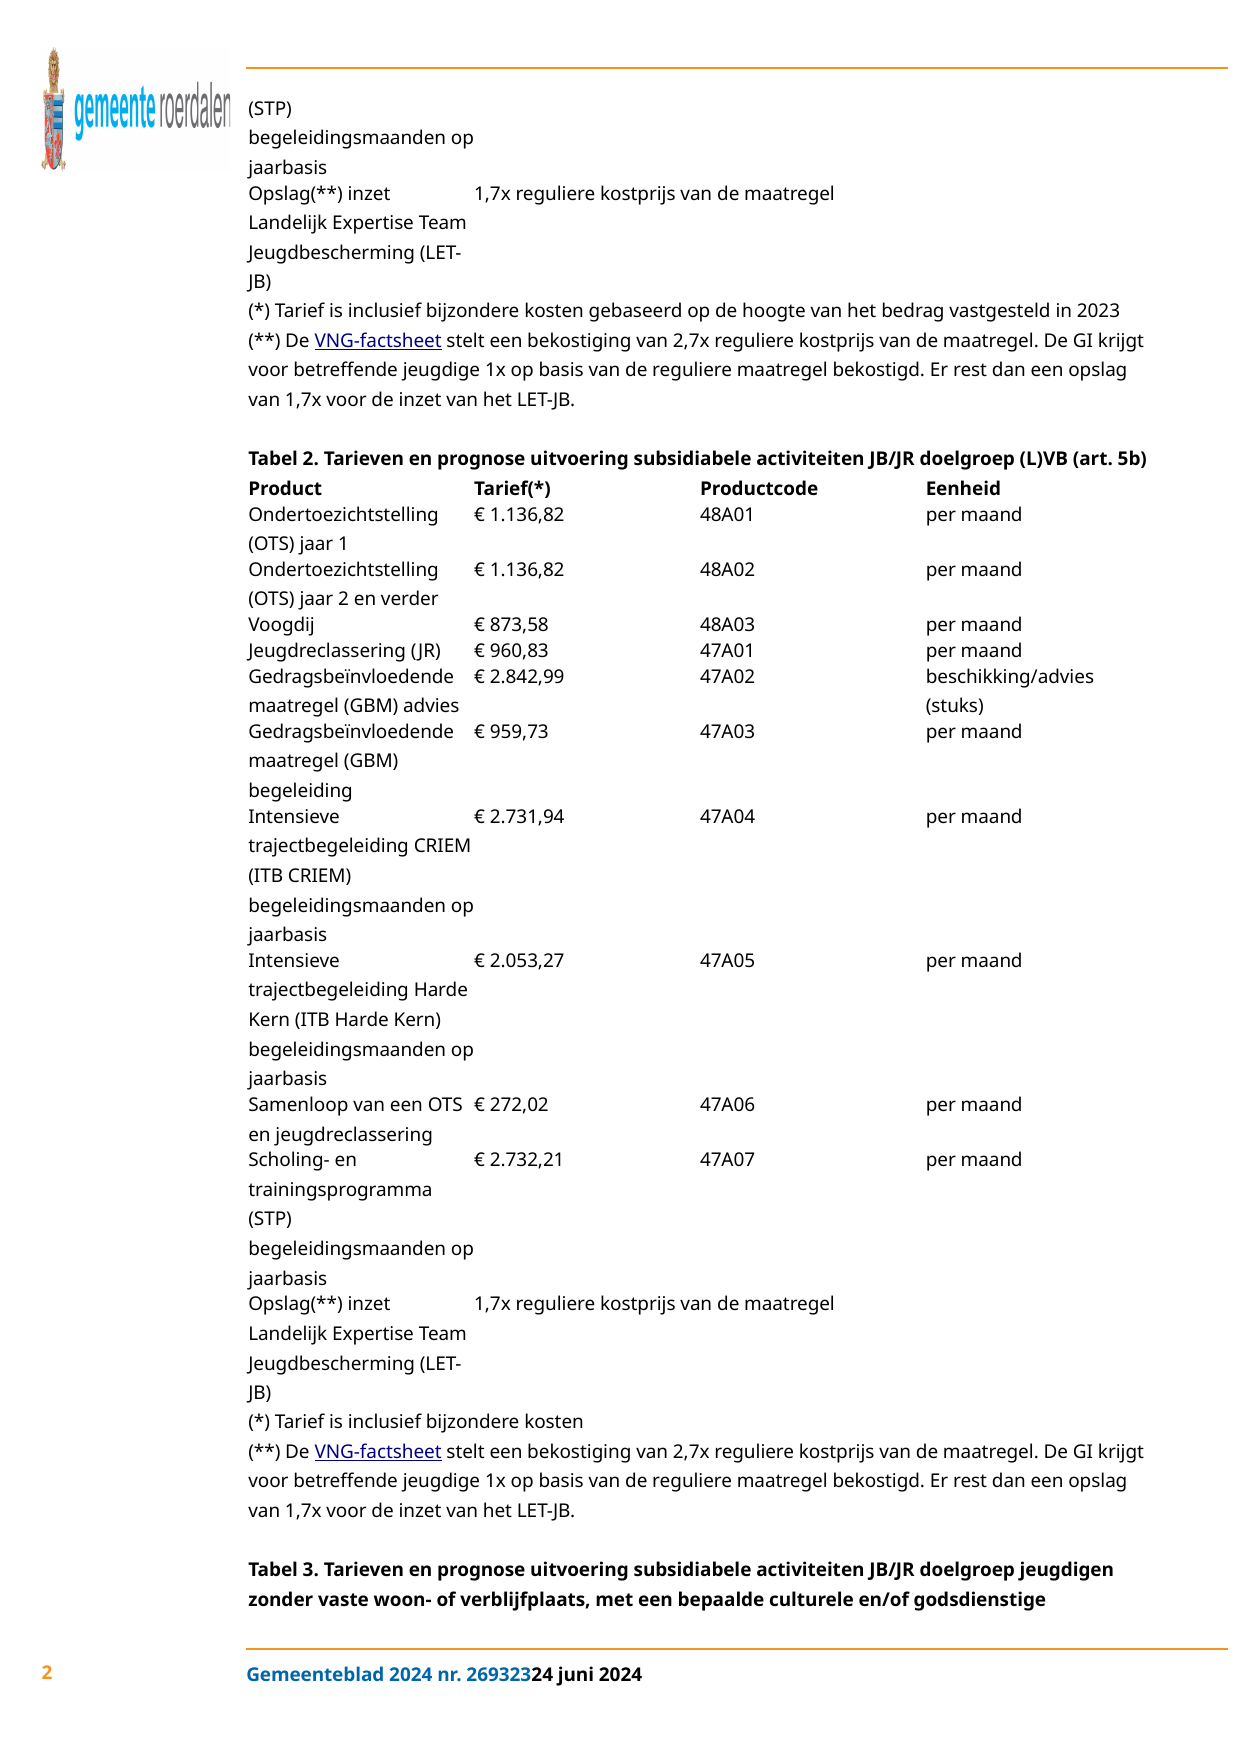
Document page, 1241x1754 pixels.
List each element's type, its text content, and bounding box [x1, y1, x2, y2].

table_cell Intensieve trajectbegeleiding Harde Kern (ITB Harde Kern) begeleidingsmaanden op jaarbasis [248, 947, 474, 1091]
table_cell € 2.053,27 [474, 947, 700, 1091]
table_cell 48A03 [700, 611, 926, 637]
table_cell [926, 95, 1152, 180]
table_cell Samenloop van een OTS en jeugdreclassering [248, 1091, 474, 1146]
table_cell per maand [926, 803, 1152, 947]
table_cell per maand [926, 1146, 1152, 1291]
table_cell € 959,73 [474, 718, 700, 803]
table_cell 47A07 [700, 1146, 926, 1291]
table_cell Opslag(**) inzet Landelijk Expertise Team Jeugdbescherming (LET-JB) [248, 180, 474, 294]
text (**) De VNG-factsheet stelt een bekostiging van 2,7x reguliere kostprijs van de maatregel. De GI krijgt voor betreffende jeugdige 1x op basis van de reguliere maatregel bekostigd. Er rest dan een opslag van 1,7x voor de inzet van het LET-JB. [248, 327, 1152, 412]
table_cell 48A01 [700, 501, 926, 556]
table_cell 1,7x reguliere kostprijs van de maatregel [474, 180, 1152, 294]
table_cell 47A06 [700, 1091, 926, 1146]
table_cell € 272,02 [474, 1091, 700, 1146]
text Tabel 2. Tarieven en prognose uitvoering subsidiabele activiteiten JB/JR doelgroep (L)VB (art. 5b) [248, 445, 1152, 471]
table_cell [474, 95, 700, 180]
table_cell Opslag(**) inzet Landelijk Expertise Team Jeugdbescherming (LET-JB) [248, 1291, 474, 1405]
table_header Productcode [700, 475, 926, 501]
table_cell [700, 95, 926, 180]
table_cell beschikking/advies (stuks) [926, 663, 1152, 718]
table_cell Ondertoezichtstelling (OTS) jaar 2 en verder [248, 556, 474, 611]
table_cell 1,7x reguliere kostprijs van de maatregel [474, 1291, 1152, 1405]
table_cell per maand [926, 1091, 1152, 1146]
table_cell € 873,58 [474, 611, 700, 637]
table_cell € 2.731,94 [474, 803, 700, 947]
text (*) Tarief is inclusief bijzondere kosten gebaseerd op de hoogte van het bedrag vastgesteld in 2023 [248, 297, 1152, 323]
table_cell per maand [926, 556, 1152, 611]
table_cell Voogdij [248, 611, 474, 637]
table_cell per maand [926, 501, 1152, 556]
table_cell per maand [926, 611, 1152, 637]
table_cell € 1.136,82 [474, 501, 700, 556]
table_cell 47A02 [700, 663, 926, 718]
table_cell € 2.732,21 [474, 1146, 700, 1291]
table_cell 47A03 [700, 718, 926, 803]
table_cell € 960,83 [474, 637, 700, 663]
table_header Eenheid [926, 475, 1152, 501]
text Tabel 3. Tarieven en prognose uitvoering subsidiabele activiteiten JB/JR doelgroep jeugdigen zonder vaste woon- of verblijfplaats, met een bepaalde culturele en/of godsdienstige [248, 1556, 1152, 1611]
table_cell Scholing- en trainingsprogramma (STP) begeleidingsmaanden op jaarbasis [248, 1146, 474, 1291]
table_cell per maand [926, 718, 1152, 803]
table_cell Gedragsbeïnvloedende maatregel (GBM) advies [248, 663, 474, 718]
table_cell € 1.136,82 [474, 556, 700, 611]
picture [41, 47, 231, 172]
table_cell 47A01 [700, 637, 926, 663]
table_cell € 2.842,99 [474, 663, 700, 718]
table_cell 47A04 [700, 803, 926, 947]
text (*) Tarief is inclusief bijzondere kosten [248, 1408, 1152, 1434]
table_cell per maand [926, 637, 1152, 663]
text (**) De VNG-factsheet stelt een bekostiging van 2,7x reguliere kostprijs van de maatregel. De GI krijgt voor betreffende jeugdige 1x op basis van de reguliere maatregel bekostigd. Er rest dan een opslag van 1,7x voor de inzet van het LET-JB. [248, 1438, 1152, 1523]
table_cell Ondertoezichtstelling (OTS) jaar 1 [248, 501, 474, 556]
table_cell 47A05 [700, 947, 926, 1091]
table_cell 48A02 [700, 556, 926, 611]
table_cell Jeugdreclassering (JR) [248, 637, 474, 663]
table_cell per maand [926, 947, 1152, 1091]
table_cell Gedragsbeïnvloedende maatregel (GBM) begeleiding [248, 718, 474, 803]
table_header Product [248, 475, 474, 501]
table_cell (STP) begeleidingsmaanden op jaarbasis [248, 95, 474, 180]
table_header Tarief(*) [474, 475, 700, 501]
table_cell Intensieve trajectbegeleiding CRIEM (ITB CRIEM) begeleidingsmaanden op jaarbasis [248, 803, 474, 947]
